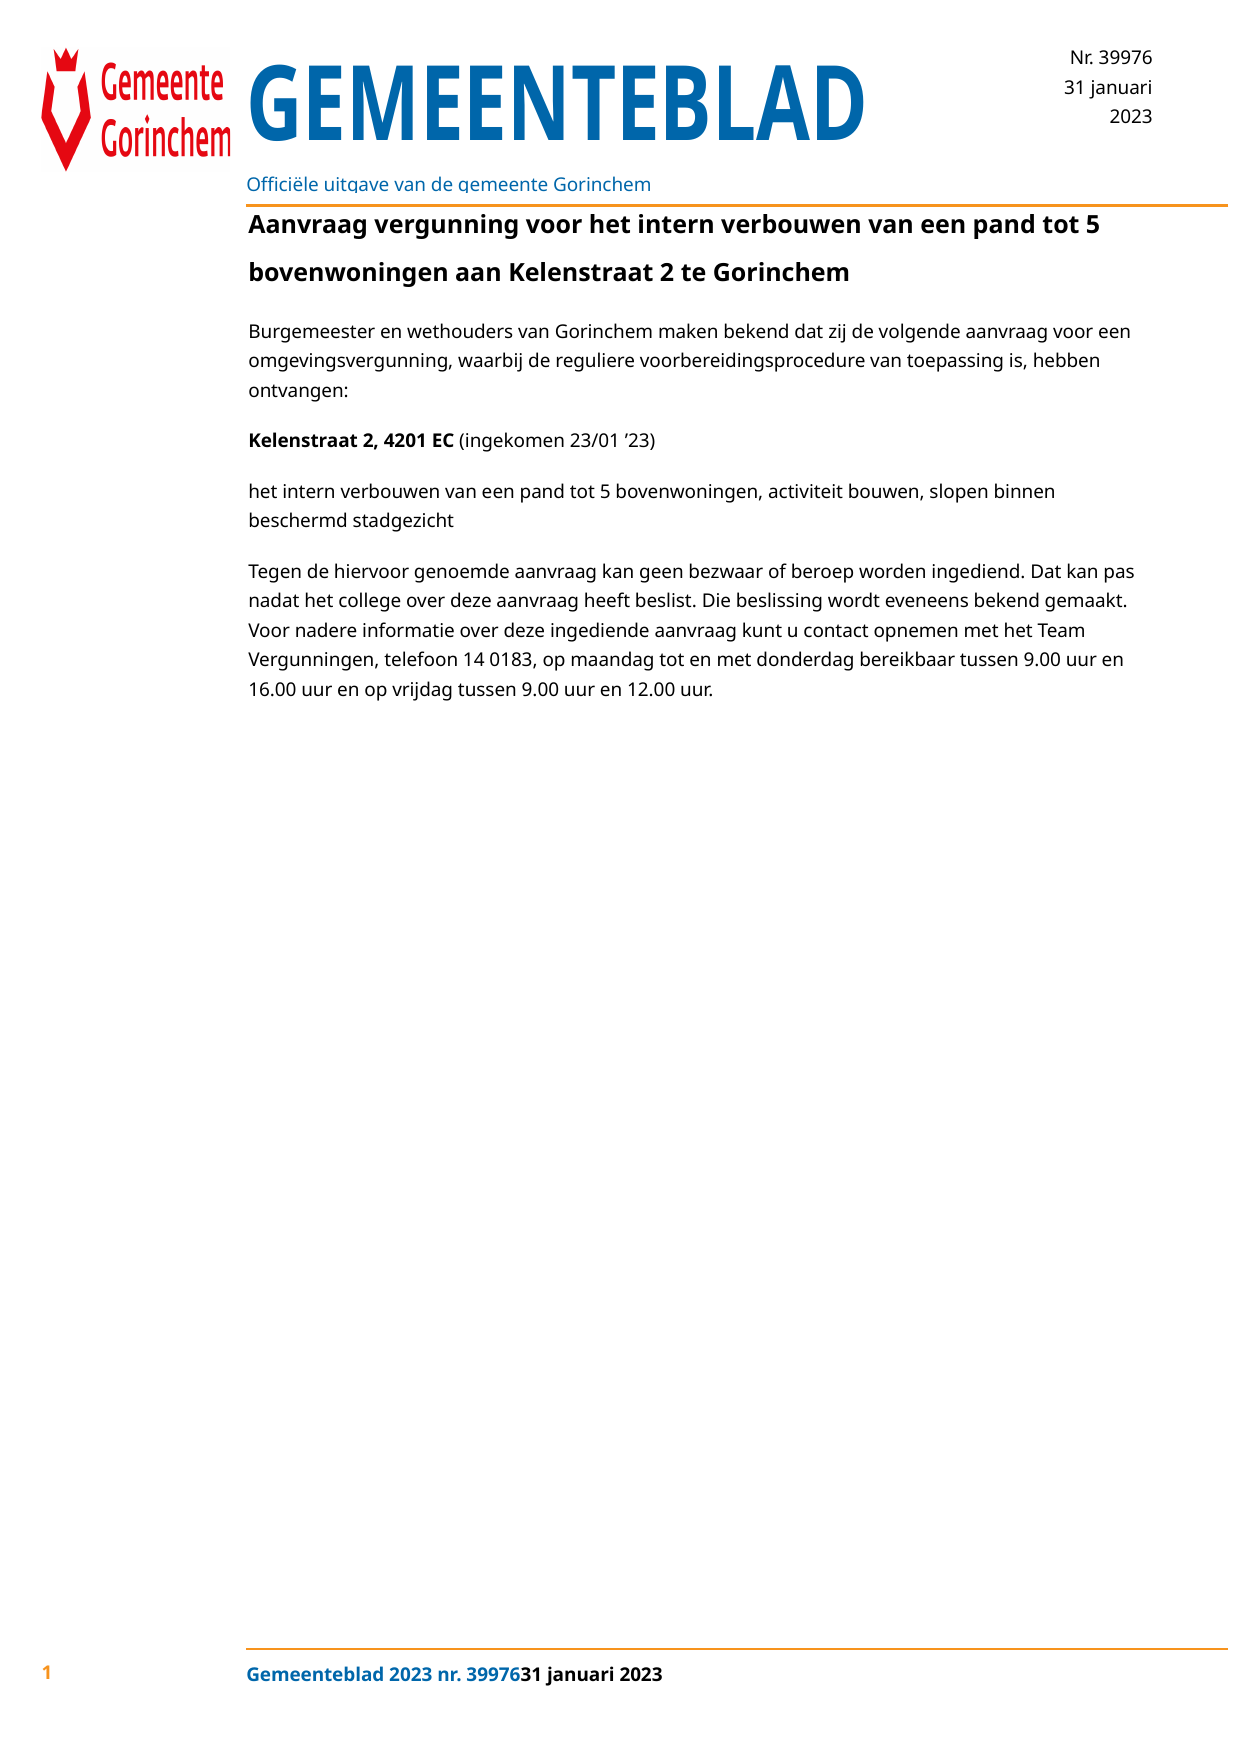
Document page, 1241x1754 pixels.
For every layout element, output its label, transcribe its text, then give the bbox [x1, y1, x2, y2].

picture [41, 47, 231, 172]
text Kelenstraat 2, 4201 EC (ingekomen 23/01 ’23) [248, 427, 1152, 453]
text Tegen de hiervoor genoemde aanvraag kan geen bezwaar of beroep worden ingediend. Dat kan pas nadat het college over deze aanvraag heeft beslist. Die beslissing wordt eveneens bekend gemaakt. Voor nadere informatie over deze ingediende aanvraag kunt u contact opnemen met het Team Vergunningen, telefoon 14 0183, op maandag tot en met donderdag bereikbaar tussen 9.00 uur en 16.00 uur en op vrijdag tussen 9.00 uur en 12.00 uur. [248, 558, 1152, 702]
text Aanvraag vergunning voor het intern verbouwen van een pand tot 5 bovenwoningen aan Kelenstraat 2 te Gorinchem [248, 207, 1152, 288]
text Burgemeester en wethouders van Gorinchem maken bekend dat zij de volgende aanvraag voor een omgevingsvergunning, waarbij de reguliere voorbereidingsprocedure van toepassing is, hebben ontvangen: [248, 318, 1152, 403]
text het intern verbouwen van een pand tot 5 bovenwoningen, activiteit bouwen, slopen binnen beschermd stadgezicht [248, 478, 1152, 533]
